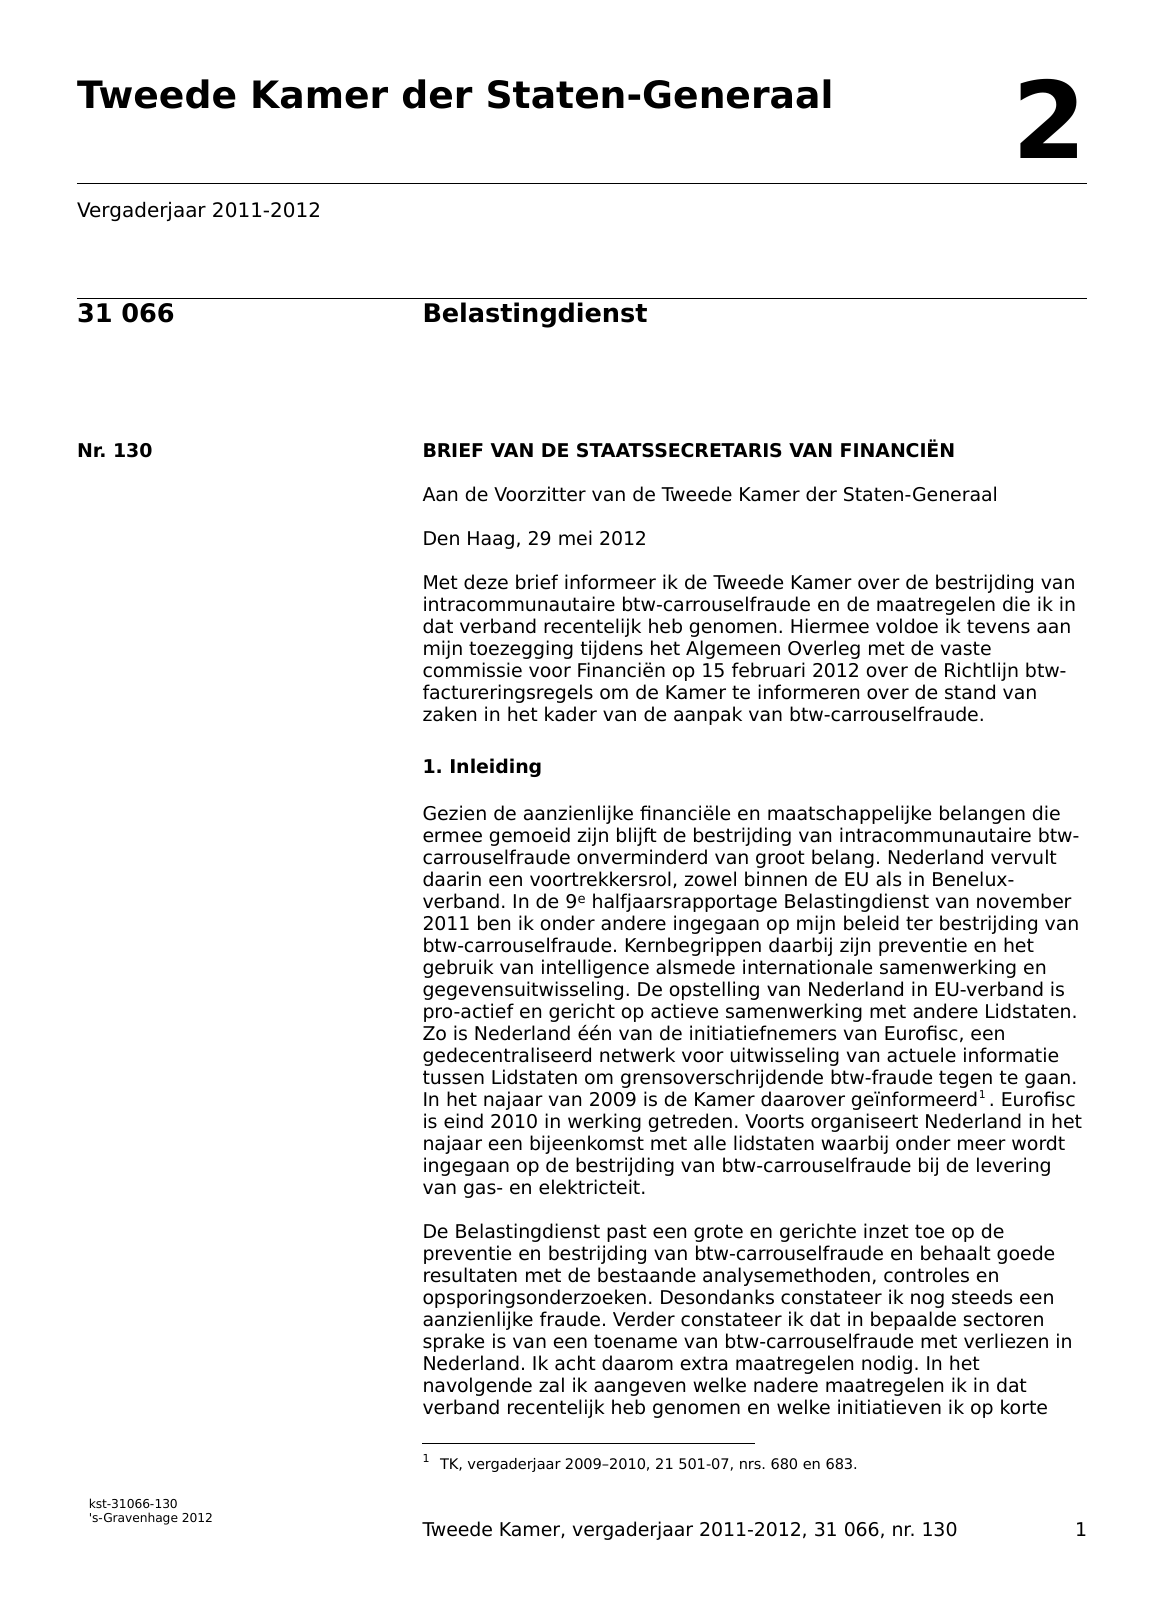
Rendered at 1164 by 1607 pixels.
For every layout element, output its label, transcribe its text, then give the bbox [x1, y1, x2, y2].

text Aan de Voorzitter van de Tweede Kamer der Staten-Generaal [422, 484, 1087, 506]
subtitle 31 066 Belastingdienst [77, 299, 1087, 329]
table_header Tweede Kamer der Staten-Generaal [77, 59, 886, 183]
text TK, vergaderjaar 2009–2010, 21 501-07, nrs. 680 en 683. [422, 1452, 1087, 1474]
text kst-31066-130 [88, 1497, 323, 1511]
text Gezien de aanzienlijke financiële en maatschappelijke belangen die ermee gemoeid zijn blijft de bestrijding van intracommunautaire btw-carrouselfraude onverminderd van groot belang. Nederland vervult daarin een voortrekkersrol, zowel binnen de EU als in Benelux-verband. In de 9e halfjaarsrapportage Belastingdienst van november 2011 ben ik onder andere ingegaan op mijn beleid ter bestrijding van btw-carrouselfraude. Kernbegrippen daarbij zijn preventie en het gebruik van intelligence alsmede internationale samenwerking en gegevensuitwisseling. De opstelling van Nederland in EU-verband is pro-actief en gericht op actieve samenwerking met andere Lidstaten. Zo is Nederland één van de initiatiefnemers van Eurofisc, een gedecentraliseerd netwerk voor uitwisseling van actuele informatie tussen Lidstaten om grensoverschrijdende btw-fraude tegen te gaan. In het najaar van 2009 is de Kamer daarover geïnformeerd. Eurofisc is eind 2010 in werking getreden. Voorts organiseert Nederland in het najaar een bijeenkomst met alle lidstaten waarbij onder meer wordt ingegaan op de bestrijding van btw-carrouselfraude bij de levering van gas- en elektricteit. [422, 803, 1087, 1199]
subtitle Nr. 130 BRIEF VAN DE STAATSSECRETARIS VAN FINANCIËN [77, 440, 1087, 462]
text 's-Gravenhage 2012 [88, 1511, 323, 1525]
text De Belastingdienst past een grote en gerichte inzet toe op de preventie en bestrijding van btw-carrouselfraude en behaalt goede resultaten met de bestaande analysemethoden, controles en opsporingsonderzoeken. Desondanks constateer ik nog steeds een aanzienlijke fraude. Verder constateer ik dat in bepaalde sectoren sprake is van een toename van btw-carrouselfraude met verliezen in Nederland. Ik acht daarom extra maatregelen nodig. In het navolgende zal ik aangeven welke nadere maatregelen ik in dat verband recentelijk heb genomen en welke initiatieven ik op korte [422, 1221, 1087, 1419]
text Met deze brief informeer ik de Tweede Kamer over de bestrijding van intracommunautaire btw-carrouselfraude en de maatregelen die ik in dat verband recentelijk heb genomen. Hiermee voldoe ik tevens aan mijn toezegging tijdens het Algemeen Overleg met de vaste commissie voor Financiën op 15 februari 2012 over de Richtlijn btw-factureringsregels om de Kamer te informeren over de stand van zaken in het kader van de aanpak van btw-carrouselfraude. [422, 572, 1087, 726]
subtitle 1. Inleiding [422, 756, 1087, 778]
text Den Haag, 29 mei 2012 [422, 528, 1087, 550]
table_cell Vergaderjaar 2011-2012 [77, 184, 1087, 298]
table_header 2 [886, 59, 1087, 183]
